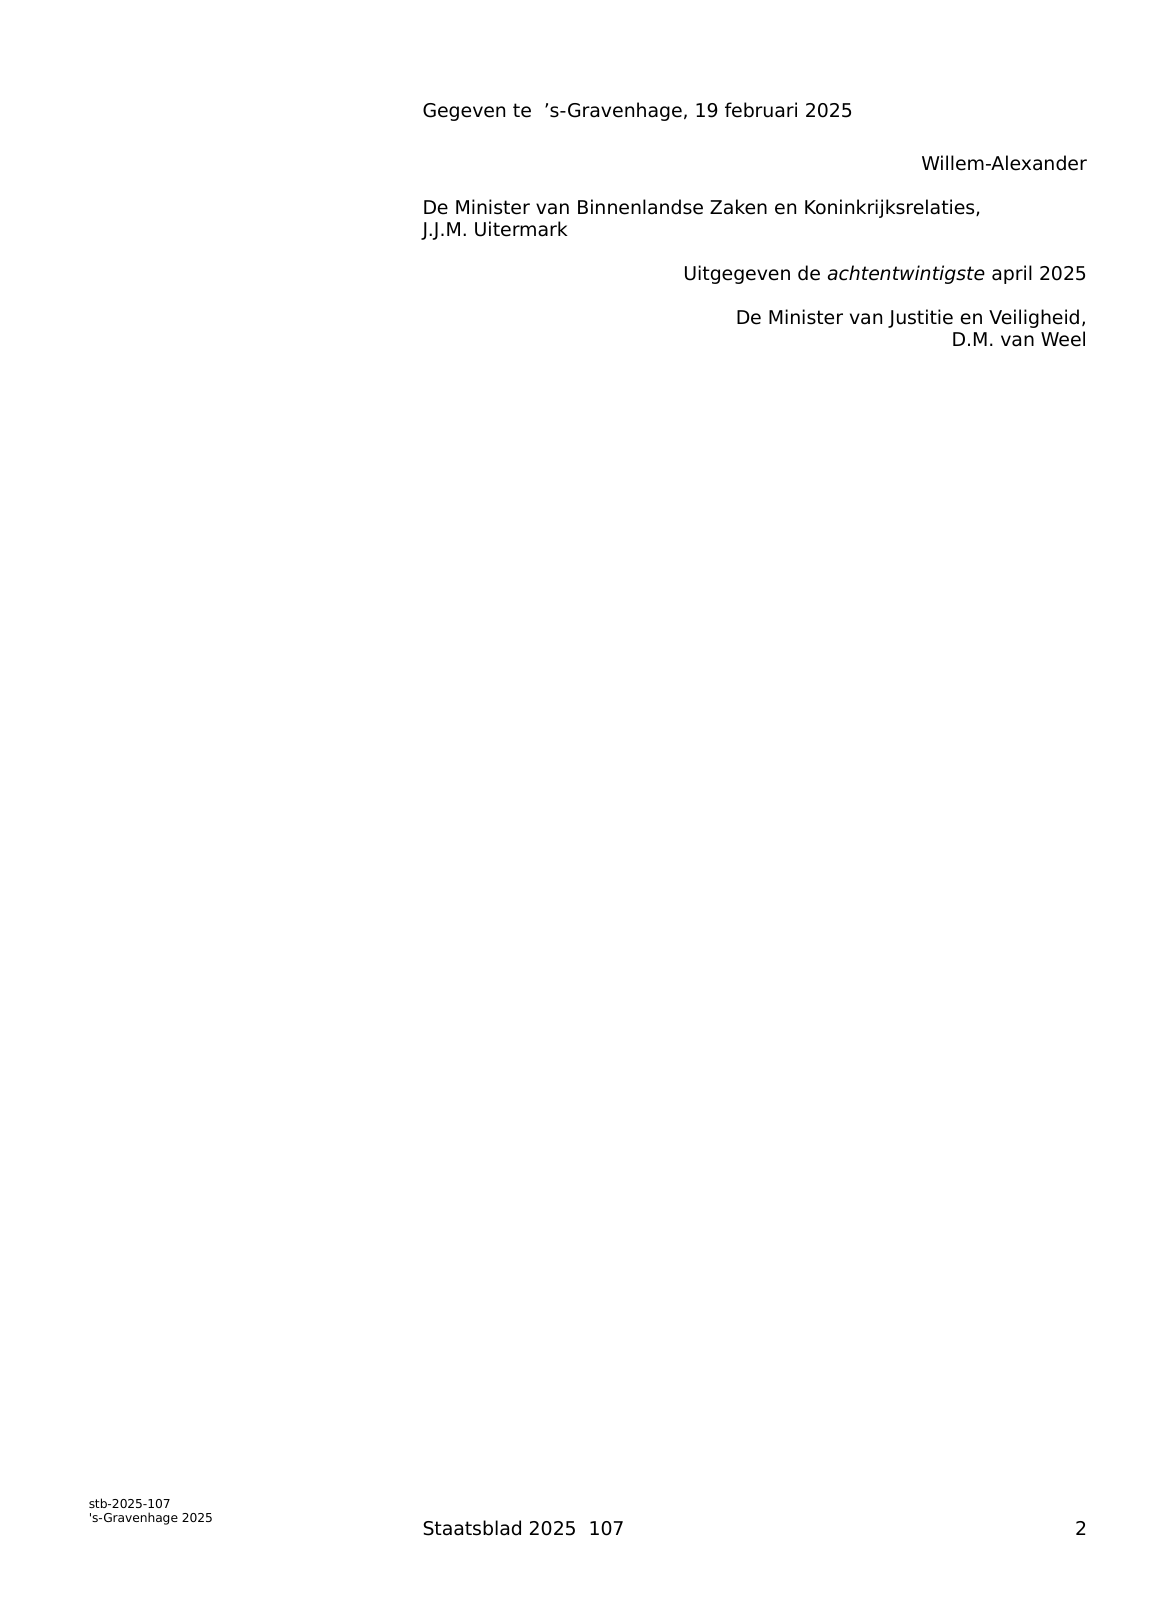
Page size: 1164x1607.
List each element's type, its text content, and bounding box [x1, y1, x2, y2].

text De Minister van Binnenlandse Zaken en Koninkrijksrelaties, J.J.M. Uitermark [422, 197, 1087, 241]
text stb-2025-107 [88, 1497, 323, 1511]
text Uitgegeven de achtentwintigste april 2025 [422, 263, 1087, 285]
text Gegeven te ’s-Gravenhage, 19 februari 2025 [422, 100, 1087, 122]
text Willem-Alexander [422, 152, 1087, 174]
text De Minister van Justitie en Veiligheid, D.M. van Weel [422, 307, 1087, 351]
text 's-Gravenhage 2025 [88, 1511, 323, 1525]
